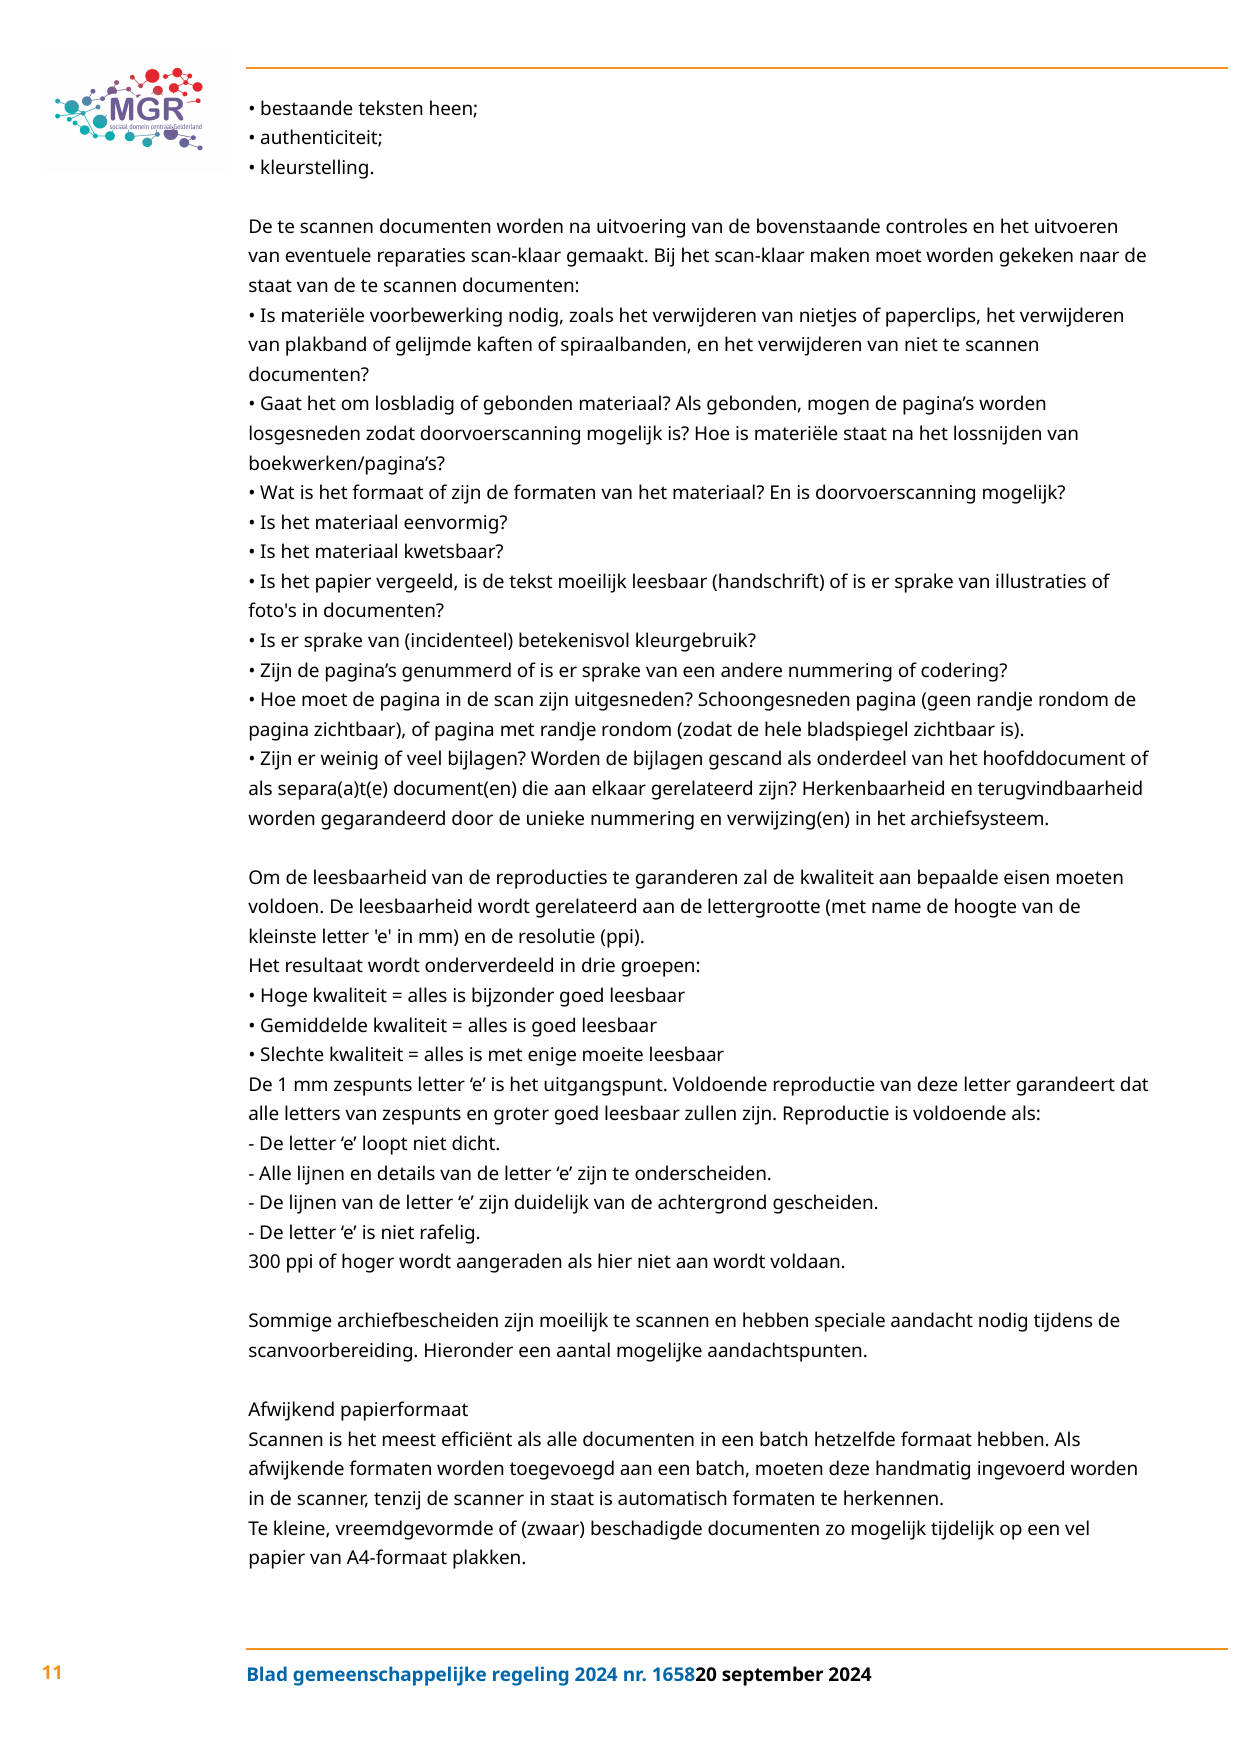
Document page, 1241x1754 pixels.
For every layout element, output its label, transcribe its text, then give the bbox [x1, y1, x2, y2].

text • Is het materiaal eenvormig? [248, 509, 1152, 535]
picture [41, 47, 231, 172]
text Sommige archiefbescheiden zijn moeilijk te scannen en hebben speciale aandacht nodig tijdens de scanvoorbereiding. Hieronder een aantal mogelijke aandachtspunten. [248, 1308, 1152, 1363]
text • Is materiële voorbewerking nodig, zoals het verwijderen van nietjes of paperclips, het verwijderen van plakband of gelijmde kaften of spiraalbanden, en het verwijderen van niet te scannen documenten? [248, 302, 1152, 387]
text - De letter ‘e’ loopt niet dicht. [248, 1130, 1152, 1156]
text • Hoge kwaliteit = alles is bijzonder goed leesbaar [248, 982, 1152, 1008]
text - Alle lijnen en details van de letter ‘e’ zijn te onderscheiden. [248, 1160, 1152, 1186]
text • Is er sprake van (incidenteel) betekenisvol kleurgebruik? [248, 627, 1152, 653]
text Scannen is het meest efficiënt als alle documenten in een batch hetzelfde formaat hebben. Als afwijkende formaten worden toegevoegd aan een batch, moeten deze handmatig ingevoerd worden in de scanner, tenzij de scanner in staat is automatisch formaten te herkennen. [248, 1426, 1152, 1511]
text - De letter ‘e’ is niet rafelig. [248, 1219, 1152, 1245]
text • bestaande teksten heen; [248, 95, 1152, 121]
text Om de leesbaarheid van de reproducties te garanderen zal de kwaliteit aan bepaalde eisen moeten voldoen. De leesbaarheid wordt gerelateerd aan de lettergrootte (met name de hoogte van de kleinste letter 'e' in mm) en de resolutie (ppi). [248, 864, 1152, 949]
text • authenticiteit; [248, 124, 1152, 150]
text • Hoe moet de pagina in de scan zijn uitgesneden? Schoongesneden pagina (geen randje rondom de pagina zichtbaar), of pagina met randje rondom (zodat de hele bladspiegel zichtbaar is). [248, 686, 1152, 742]
text • Is het papier vergeeld, is de tekst moeilijk leesbaar (handschrift) of is er sprake van illustraties of foto's in documenten? [248, 568, 1152, 623]
text De te scannen documenten worden na uitvoering van de bovenstaande controles en het uitvoeren van eventuele reparaties scan-klaar gemaakt. Bij het scan-klaar maken moet worden gekeken naar de staat van de te scannen documenten: [248, 213, 1152, 298]
text • Wat is het formaat of zijn de formaten van het materiaal? En is doorvoerscanning mogelijk? [248, 479, 1152, 505]
text De 1 mm zespunts letter ‘e’ is het uitgangspunt. Voldoende reproductie van deze letter garandeert dat alle letters van zespunts en groter goed leesbaar zullen zijn. Reproductie is voldoende als: [248, 1071, 1152, 1126]
text • Gaat het om losbladig of gebonden materiaal? Als gebonden, mogen de pagina’s worden losgesneden zodat doorvoerscanning mogelijk is? Hoe is materiële staat na het lossnijden van boekwerken/pagina’s? [248, 391, 1152, 476]
text • Gemiddelde kwaliteit = alles is goed leesbaar [248, 1012, 1152, 1038]
text Het resultaat wordt onderverdeeld in drie groepen: [248, 953, 1152, 978]
text Te kleine, vreemdgevormde of (zwaar) beschadigde documenten zo mogelijk tijdelijk op een vel papier van A4-formaat plakken. [248, 1515, 1152, 1570]
text • Is het materiaal kwetsbaar? [248, 538, 1152, 564]
text Afwijkend papierformaat [248, 1396, 1152, 1422]
text • Slechte kwaliteit = alles is met enige moeite leesbaar [248, 1041, 1152, 1067]
text • Zijn de pagina’s genummerd of is er sprake van een andere nummering of codering? [248, 657, 1152, 683]
text • kleurstelling. [248, 154, 1152, 180]
text • Zijn er weinig of veel bijlagen? Worden de bijlagen gescand als onderdeel van het hoofddocument of als separa(a)t(e) document(en) die aan elkaar gerelateerd zijn? Herkenbaarheid en terugvindbaarheid worden gegarandeerd door de unieke nummering en verwijzing(en) in het archiefsysteem. [248, 746, 1152, 831]
text - De lijnen van de letter ‘e’ zijn duidelijk van de achtergrond gescheiden. [248, 1189, 1152, 1215]
text 300 ppi of hoger wordt aangeraden als hier niet aan wordt voldaan. [248, 1248, 1152, 1274]
